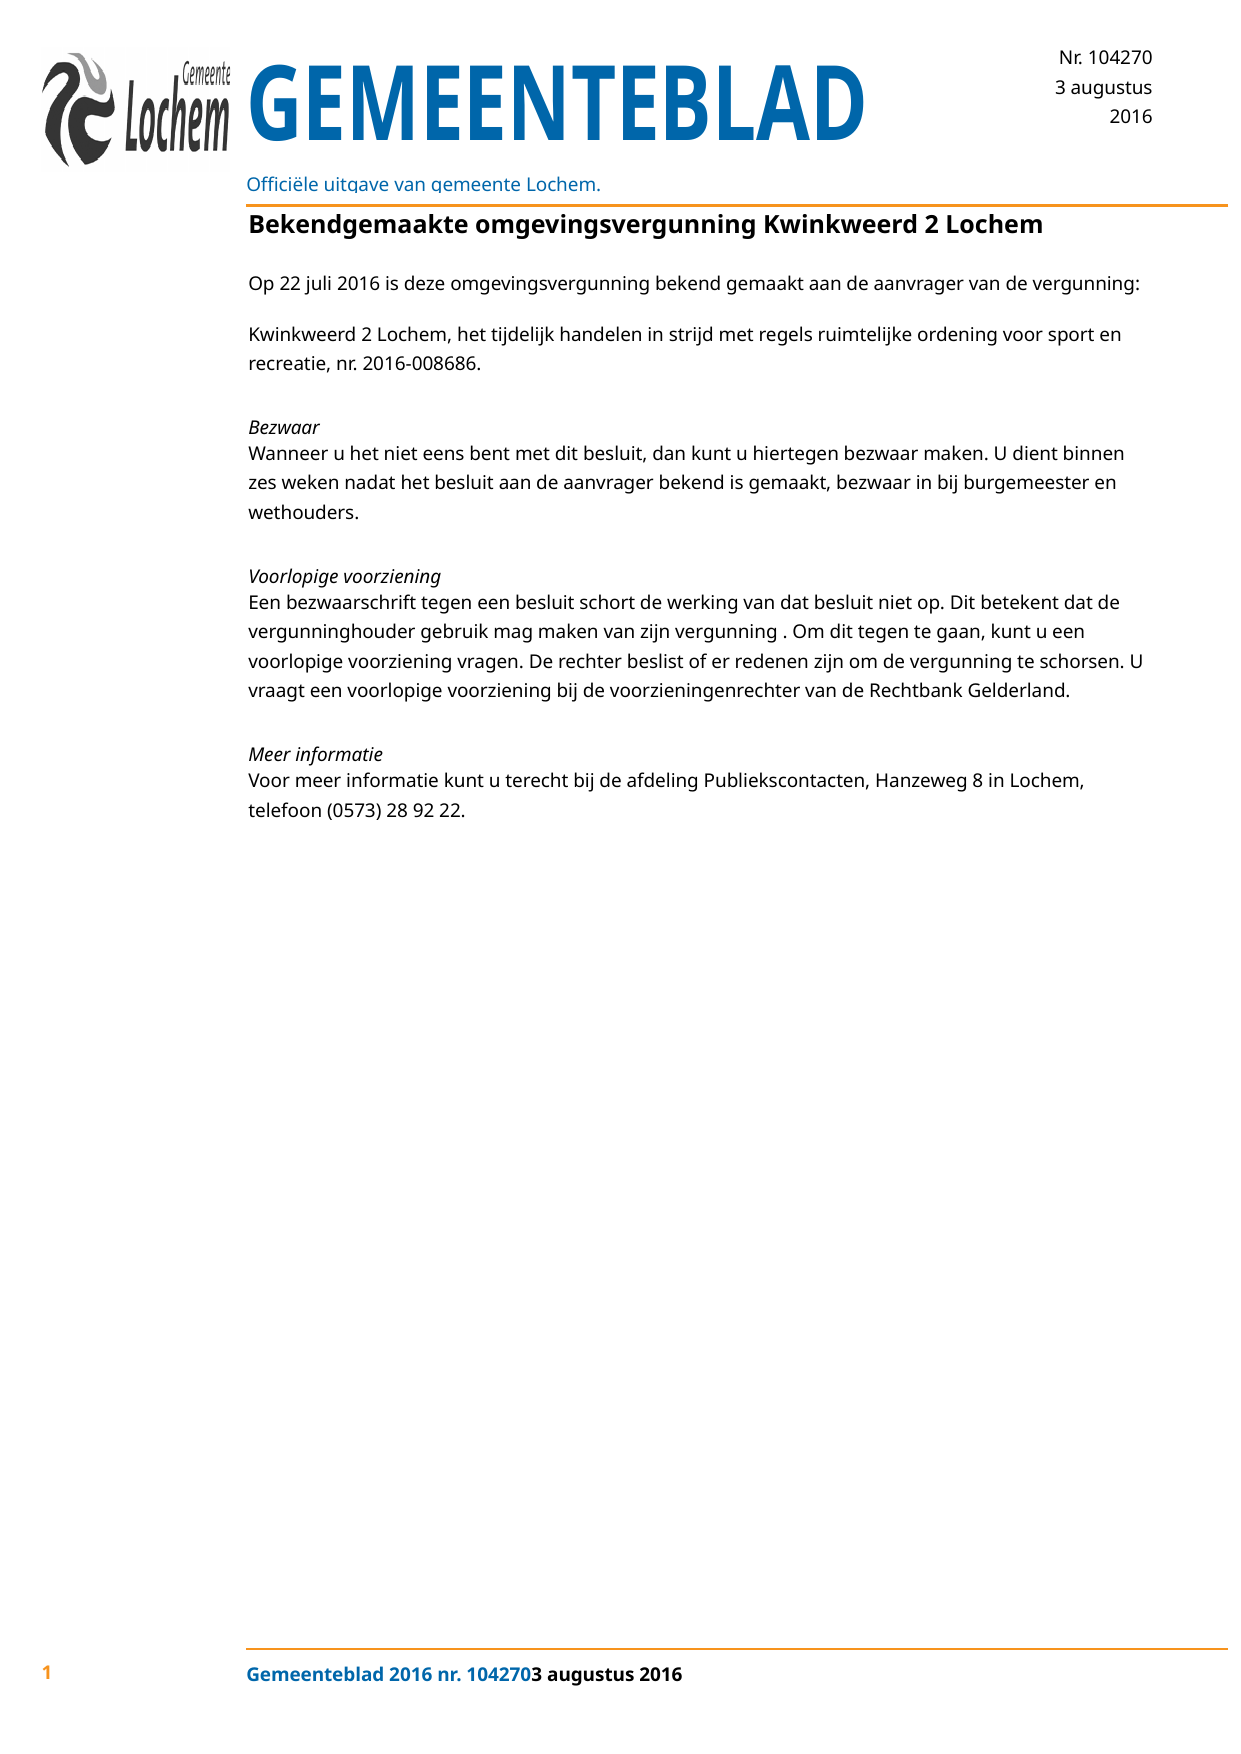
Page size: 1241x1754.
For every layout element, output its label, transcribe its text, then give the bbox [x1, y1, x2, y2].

text Meer informatie [248, 742, 1152, 767]
text Een bezwaarschrift tegen een besluit schort de werking van dat besluit niet op. Dit betekent dat de vergunninghouder gebruik mag maken van zijn vergunning . Om dit tegen te gaan, kunt u een voorlopige voorziening vragen. De rechter beslist of er redenen zijn om de vergunning te schorsen. U vraagt een voorlopige voorziening bij de voorzieningenrechter van de Rechtbank Gelderland. [248, 589, 1152, 703]
text Voorlopige voorziening [248, 563, 1152, 589]
picture [41, 47, 231, 172]
text Kwinkweerd 2 Lochem, het tijdelijk handelen in strijd met regels ruimtelijke ordening voor sport en recreatie, nr. 2016-008686. [248, 321, 1152, 376]
text Voor meer informatie kunt u terecht bij de afdeling Publiekscontacten, Hanzeweg 8 in Lochem, telefoon (0573) 28 92 22. [248, 767, 1152, 823]
text Bezwaar [248, 414, 1152, 440]
text Op 22 juli 2016 is deze omgevingsvergunning bekend gemaakt aan de aanvrager van de vergunning: [248, 270, 1152, 296]
text Wanneer u het niet eens bent met dit besluit, dan kunt u hiertegen bezwaar maken. U dient binnen zes weken nadat het besluit aan de aanvrager bekend is gemaakt, bezwaar in bij burgemeester en wethouders. [248, 440, 1152, 525]
text Bekendgemaakte omgevingsvergunning Kwinkweerd 2 Lochem [248, 207, 1152, 241]
